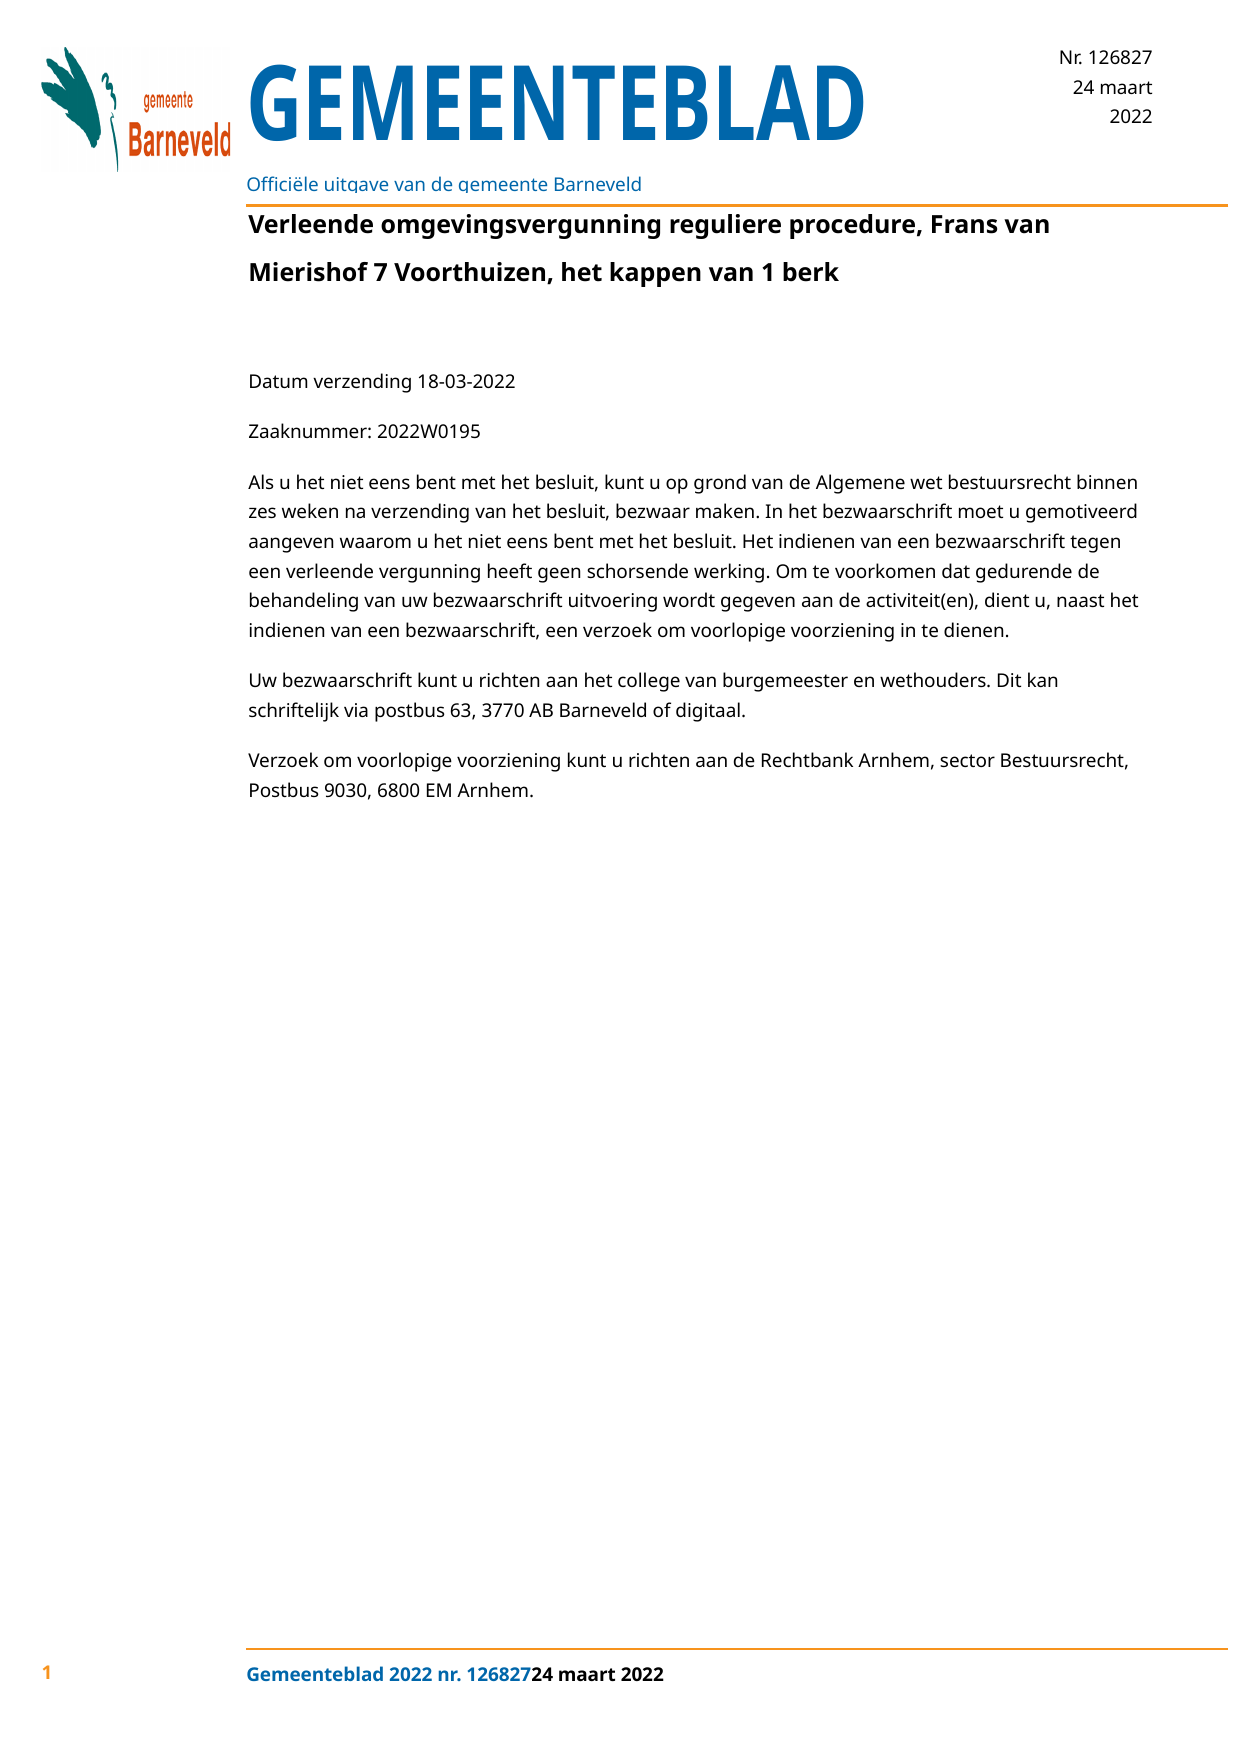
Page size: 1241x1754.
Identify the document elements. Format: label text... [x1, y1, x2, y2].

picture [41, 47, 231, 172]
text Zaaknummer: 2022W0195 [248, 419, 1152, 444]
text Uw bezwaarschrift kunt u richten aan het college van burgemeester en wethouders. Dit kan schriftelijk via postbus 63, 3770 AB Barneveld of digitaal. [248, 667, 1152, 723]
text Verzoek om voorlopige voorziening kunt u richten aan de Rechtbank Arnhem, sector Bestuursrecht, Postbus 9030, 6800 EM Arnhem. [248, 747, 1152, 803]
text Datum verzending 18-03-2022 [248, 368, 1152, 394]
text Verleende omgevingsvergunning reguliere procedure, Frans van Mierishof 7 Voorthuizen, het kappen van 1 berk [248, 207, 1152, 288]
text Als u het niet eens bent met het besluit, kunt u op grond van de Algemene wet bestuursrecht binnen zes weken na verzending van het besluit, bezwaar maken. In het bezwaarschrift moet u gemotiveerd aangeven waarom u het niet eens bent met het besluit. Het indienen van een bezwaarschrift tegen een verleende vergunning heeft geen schorsende werking. Om te voorkomen dat gedurende de behandeling van uw bezwaarschrift uitvoering wordt gegeven aan de activiteit(en), dient u, naast het indienen van een bezwaarschrift, een verzoek om voorlopige voorziening in te dienen. [248, 469, 1152, 643]
